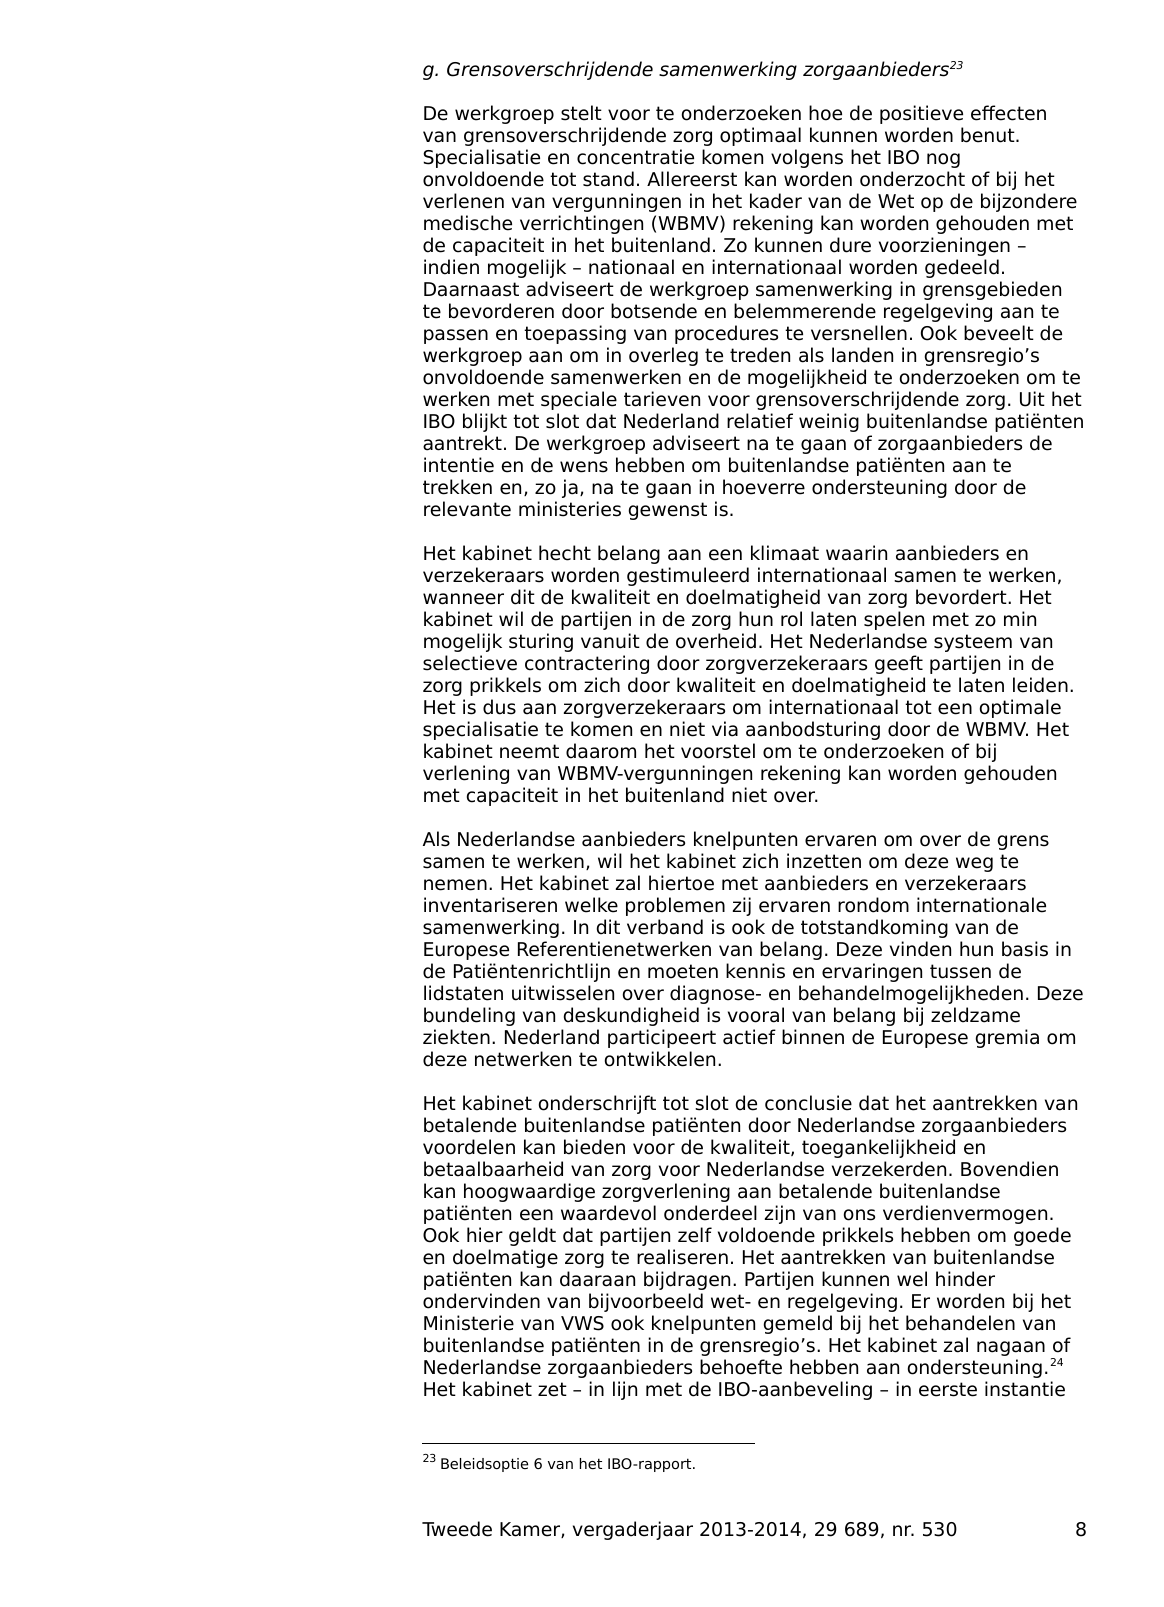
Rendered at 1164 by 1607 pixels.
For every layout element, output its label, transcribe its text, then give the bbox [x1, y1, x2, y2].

text De werkgroep stelt voor te onderzoeken hoe de positieve effecten van grensoverschrijdende zorg optimaal kunnen worden benut. Specialisatie en concentratie komen volgens het IBO nog onvoldoende tot stand. Allereerst kan worden onderzocht of bij het verlenen van vergunningen in het kader van de Wet op de bijzondere medische verrichtingen (WBMV) rekening kan worden gehouden met de capaciteit in het buitenland. Zo kunnen dure voorzieningen – indien mogelijk – nationaal en internationaal worden gedeeld. Daarnaast adviseert de werkgroep samenwerking in grensgebieden te bevorderen door botsende en belemmerende regelgeving aan te passen en toepassing van procedures te versnellen. Ook beveelt de werkgroep aan om in overleg te treden als landen in grensregio’s onvoldoende samenwerken en de mogelijkheid te onderzoeken om te werken met speciale tarieven voor grensoverschrijdende zorg. Uit het IBO blijkt tot slot dat Nederland relatief weinig buitenlandse patiënten aantrekt. De werkgroep adviseert na te gaan of zorgaanbieders de intentie en de wens hebben om buitenlandse patiënten aan te trekken en, zo ja, na te gaan in hoeverre ondersteuning door de relevante ministeries gewenst is. [422, 103, 1087, 521]
text Als Nederlandse aanbieders knelpunten ervaren om over de grens samen te werken, wil het kabinet zich inzetten om deze weg te nemen. Het kabinet zal hiertoe met aanbieders en verzekeraars inventariseren welke problemen zij ervaren rondom internationale samenwerking. In dit verband is ook de totstandkoming van de Europese Referentienetwerken van belang. Deze vinden hun basis in de Patiëntenrichtlijn en moeten kennis en ervaringen tussen de lidstaten uitwisselen over diagnose- en behandelmogelijkheden. Deze bundeling van deskundigheid is vooral van belang bij zeldzame ziekten. Nederland participeert actief binnen de Europese gremia om deze netwerken te ontwikkelen. [422, 829, 1087, 1071]
text Het kabinet onderschrijft tot slot de conclusie dat het aantrekken van betalende buitenlandse patiënten door Nederlandse zorgaanbieders voordelen kan bieden voor de kwaliteit, toegankelijkheid en betaalbaarheid van zorg voor Nederlandse verzekerden. Bovendien kan hoogwaardige zorgverlening aan betalende buitenlandse patiënten een waardevol onderdeel zijn van ons verdienvermogen. Ook hier geldt dat partijen zelf voldoende prikkels hebben om goede en doelmatige zorg te realiseren. Het aantrekken van buitenlandse patiënten kan daaraan bijdragen. Partijen kunnen wel hinder ondervinden van bijvoorbeeld wet- en regelgeving. Er worden bij het Ministerie van VWS ook knelpunten gemeld bij het behandelen van buitenlandse patiënten in de grensregio’s. Het kabinet zal nagaan of Nederlandse zorgaanbieders behoefte hebben aan ondersteuning. Het kabinet zet – in lijn met de IBO-aanbeveling – in eerste instantie [422, 1093, 1087, 1401]
text Het kabinet hecht belang aan een klimaat waarin aanbieders en verzekeraars worden gestimuleerd internationaal samen te werken, wanneer dit de kwaliteit en doelmatigheid van zorg bevordert. Het kabinet wil de partijen in de zorg hun rol laten spelen met zo min mogelijk sturing vanuit de overheid. Het Nederlandse systeem van selectieve contractering door zorgverzekeraars geeft partijen in de zorg prikkels om zich door kwaliteit en doelmatigheid te laten leiden. Het is dus aan zorgverzekeraars om internationaal tot een optimale specialisatie te komen en niet via aanbodsturing door de WBMV. Het kabinet neemt daarom het voorstel om te onderzoeken of bij verlening van WBMV-vergunningen rekening kan worden gehouden met capaciteit in het buitenland niet over. [422, 543, 1087, 807]
subtitle g. Grensoverschrijdende samenwerking zorgaanbieders [422, 59, 1087, 81]
text Beleidsoptie 6 van het IBO-rapport. [422, 1452, 1087, 1474]
